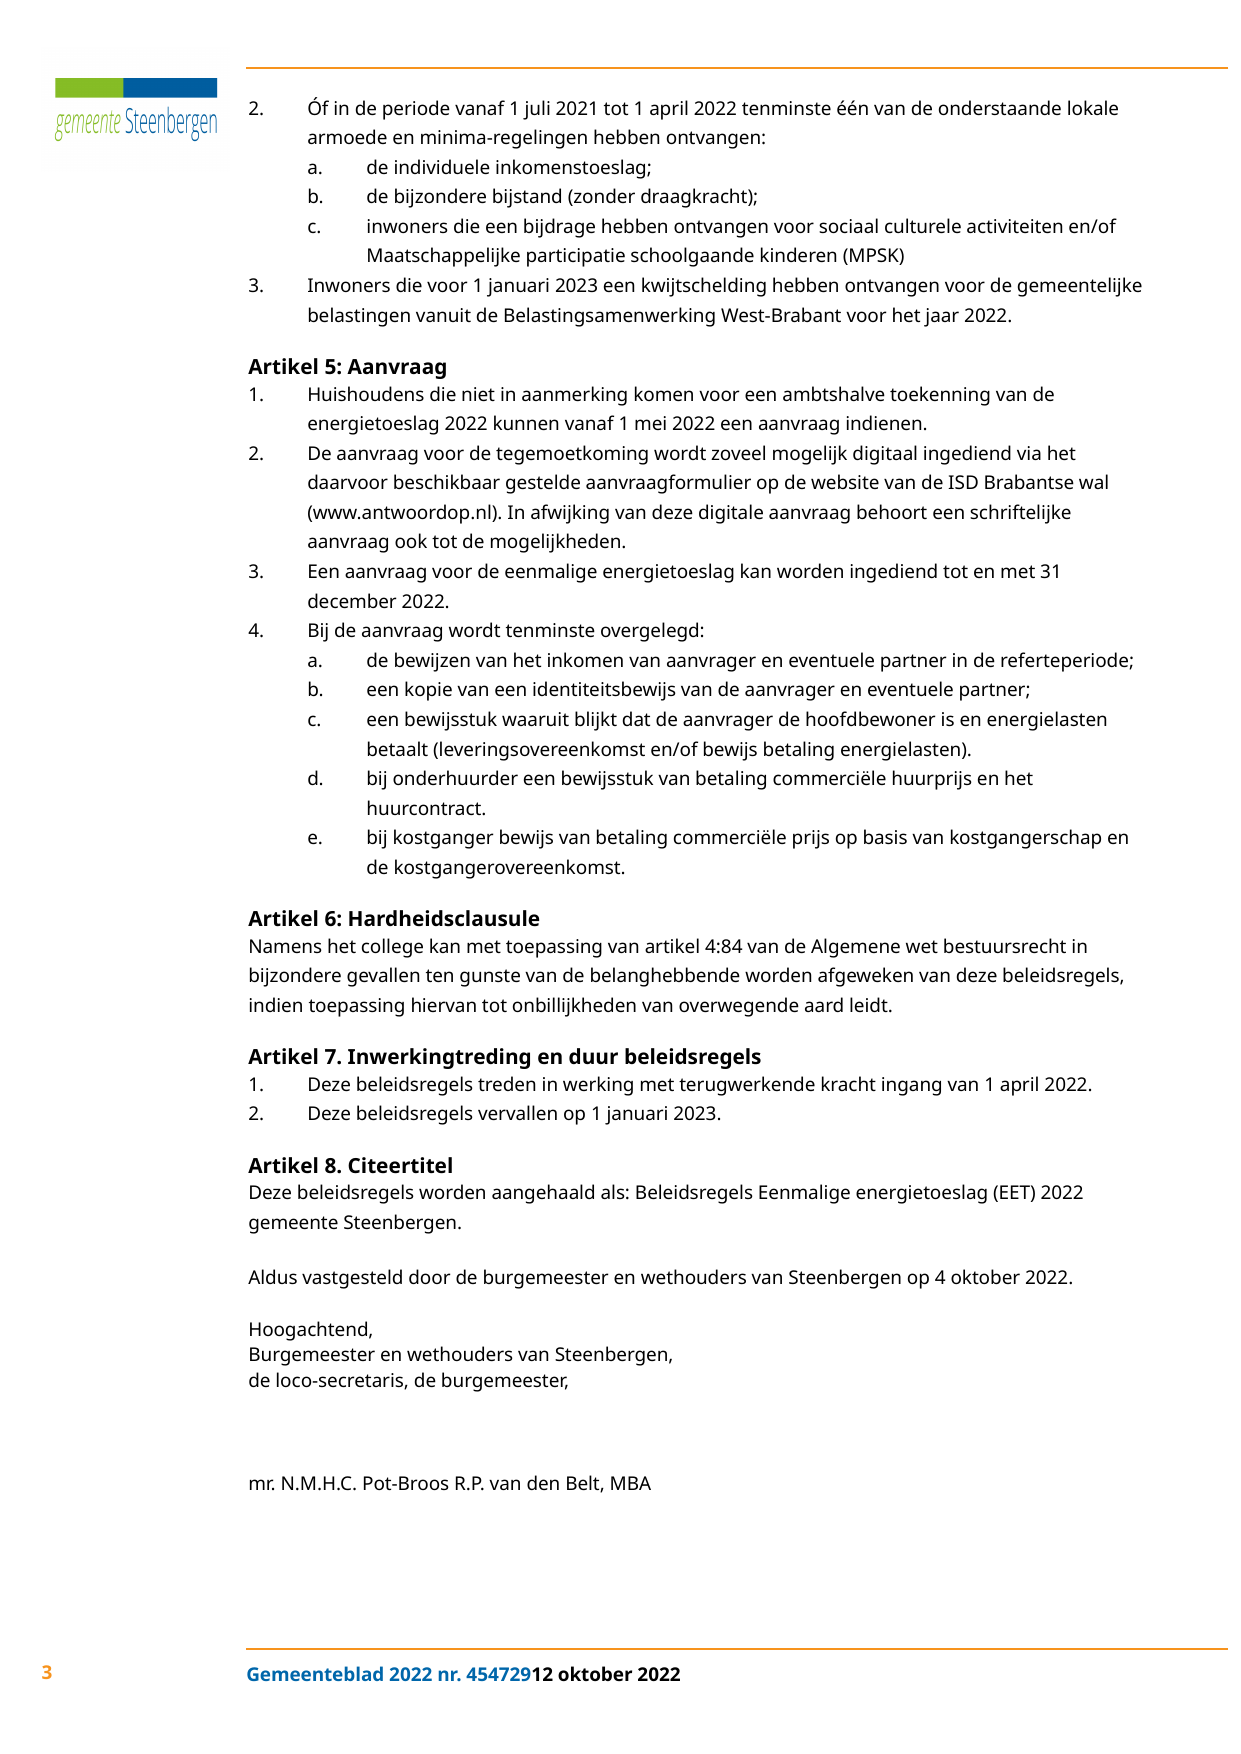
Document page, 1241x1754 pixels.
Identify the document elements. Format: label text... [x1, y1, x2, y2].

list bij kostganger bewijs van betaling commerciële prijs op basis van kostgangerschap en de kostgangerovereenkomst. [307, 824, 1152, 880]
list bij onderhuurder een bewijsstuk van betaling commerciële huurprijs en het huurcontract. [307, 765, 1152, 821]
list Inwoners die voor 1 januari 2023 een kwijtschelding hebben ontvangen voor de gemeentelijke belastingen vanuit de Belastingsamenwerking West-Brabant voor het jaar 2022. [248, 272, 1152, 328]
list de individuele inkomenstoeslag; [307, 154, 1152, 180]
text Artikel 6: Hardheidsclausule [248, 904, 1152, 933]
text Burgemeester en wethouders van Steenbergen, [248, 1341, 1152, 1367]
text Namens het college kan met toepassing van artikel 4:84 van de Algemene wet bestuursrecht in bijzondere gevallen ten gunste van de belanghebbende worden afgeweken van deze beleidsregels, indien toepassing hiervan tot onbillijkheden van overwegende aard leidt. [248, 933, 1152, 1018]
picture [41, 47, 231, 172]
list de bewijzen van het inkomen van aanvrager en eventuele partner in de referteperiode; [307, 647, 1152, 673]
list een bewijsstuk waaruit blijkt dat de aanvrager de hoofdbewoner is en energielasten betaalt (leveringsovereenkomst en/of bewijs betaling energielasten). [307, 706, 1152, 761]
text Artikel 5: Aanvraag [248, 352, 1152, 381]
text Aldus vastgesteld door de burgemeester en wethouders van Steenbergen op 4 oktober 2022. [248, 1264, 1152, 1290]
text mr. N.M.H.C. Pot-Broos R.P. van den Belt, MBA [248, 1470, 1152, 1496]
list Bij de aanvraag wordt tenminste overgelegd: [248, 617, 1152, 643]
list Óf in de periode vanaf 1 juli 2021 tot 1 april 2022 tenminste één van de onderstaande lokale armoede en minima-regelingen hebben ontvangen: [248, 95, 1152, 150]
list de bijzondere bijstand (zonder draagkracht); [307, 183, 1152, 209]
list Deze beleidsregels treden in werking met terugwerkende kracht ingang van 1 april 2022. [248, 1071, 1152, 1097]
list een kopie van een identiteitsbewijs van de aanvrager en eventuele partner; [307, 677, 1152, 702]
text Artikel 7. Inwerkingtreding en duur beleidsregels [248, 1042, 1152, 1071]
text de loco-secretaris, de burgemeester, [248, 1367, 1152, 1393]
list Deze beleidsregels vervallen op 1 januari 2023. [248, 1101, 1152, 1126]
list inwoners die een bijdrage hebben ontvangen voor sociaal culturele activiteiten en/of Maatschappelijke participatie schoolgaande kinderen (MPSK) [307, 213, 1152, 268]
text Hoogachtend, [248, 1316, 1152, 1341]
list Huishoudens die niet in aanmerking komen voor een ambtshalve toekenning van de energietoeslag 2022 kunnen vanaf 1 mei 2022 een aanvraag indienen. [248, 381, 1152, 436]
list De aanvraag voor de tegemoetkoming wordt zoveel mogelijk digitaal ingediend via het daarvoor beschikbaar gestelde aanvraagformulier op de website van de ISD Brabantse wal (www.antwoordop.nl). In afwijking van deze digitale aanvraag behoort een schriftelijke aanvraag ook tot de mogelijkheden. [248, 440, 1152, 554]
text Artikel 8. Citeertitel [248, 1151, 1152, 1179]
text Deze beleidsregels worden aangehaald als: Beleidsregels Eenmalige energietoeslag (EET) 2022 gemeente Steenbergen. [248, 1179, 1152, 1235]
list Een aanvraag voor de eenmalige energietoeslag kan worden ingediend tot en met 31 december 2022. [248, 558, 1152, 613]
